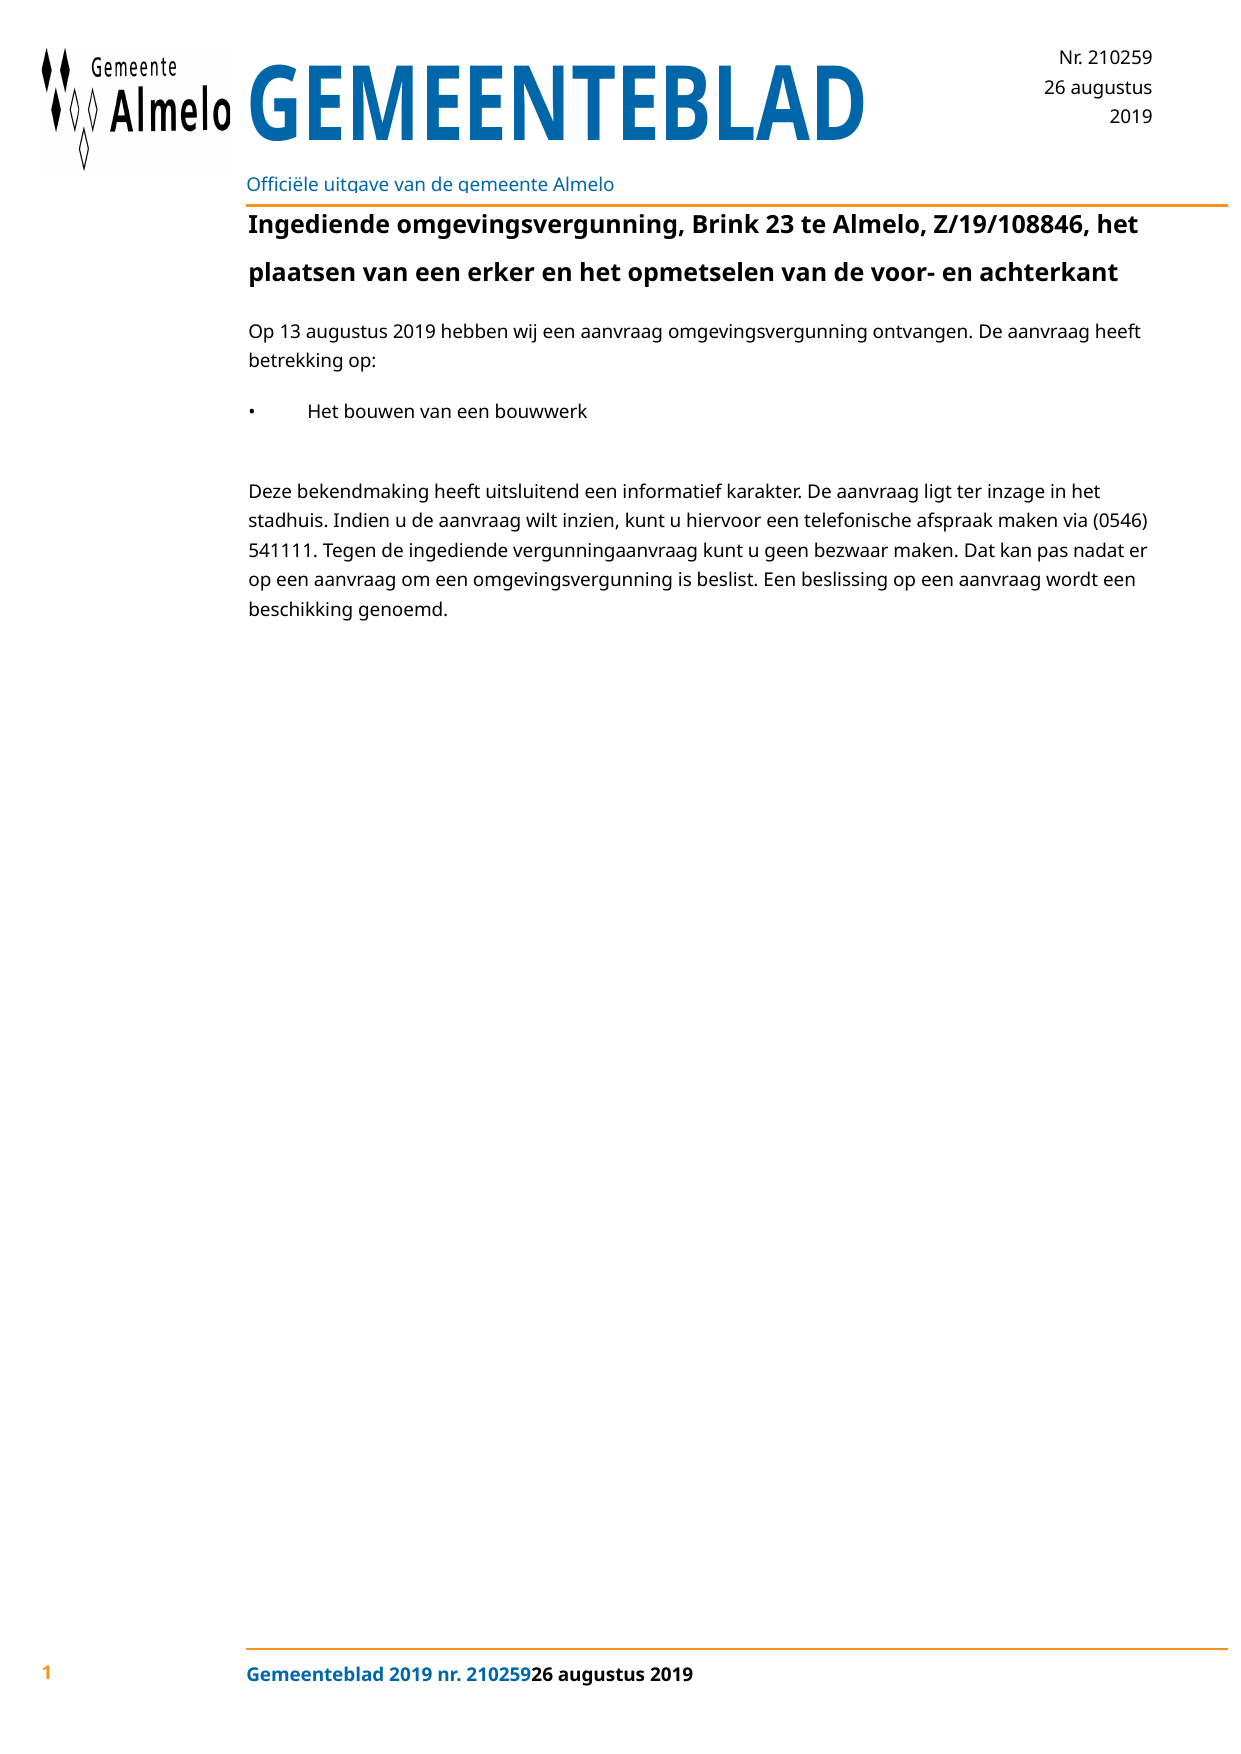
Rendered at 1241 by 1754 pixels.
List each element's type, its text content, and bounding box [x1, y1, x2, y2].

picture [41, 47, 231, 172]
text Ingediende omgevingsvergunning, Brink 23 te Almelo, Z/19/108846, het plaatsen van een erker en het opmetselen van de voor- en achterkant [248, 207, 1152, 288]
text Op 13 augustus 2019 hebben wij een aanvraag omgevingsvergunning ontvangen. De aanvraag heeft betrekking op: [248, 318, 1152, 373]
list Het bouwen van een bouwwerk [248, 398, 1152, 424]
text Deze bekendmaking heeft uitsluitend een informatief karakter. De aanvraag ligt ter inzage in het stadhuis. Indien u de aanvraag wilt inzien, kunt u hiervoor een telefonische afspraak maken via (0546) 541111. Tegen de ingediende vergunningaanvraag kunt u geen bezwaar maken. Dat kan pas nadat er op een aanvraag om een omgevingsvergunning is beslist. Een beslissing op een aanvraag wordt een beschikking genoemd. [248, 478, 1152, 622]
